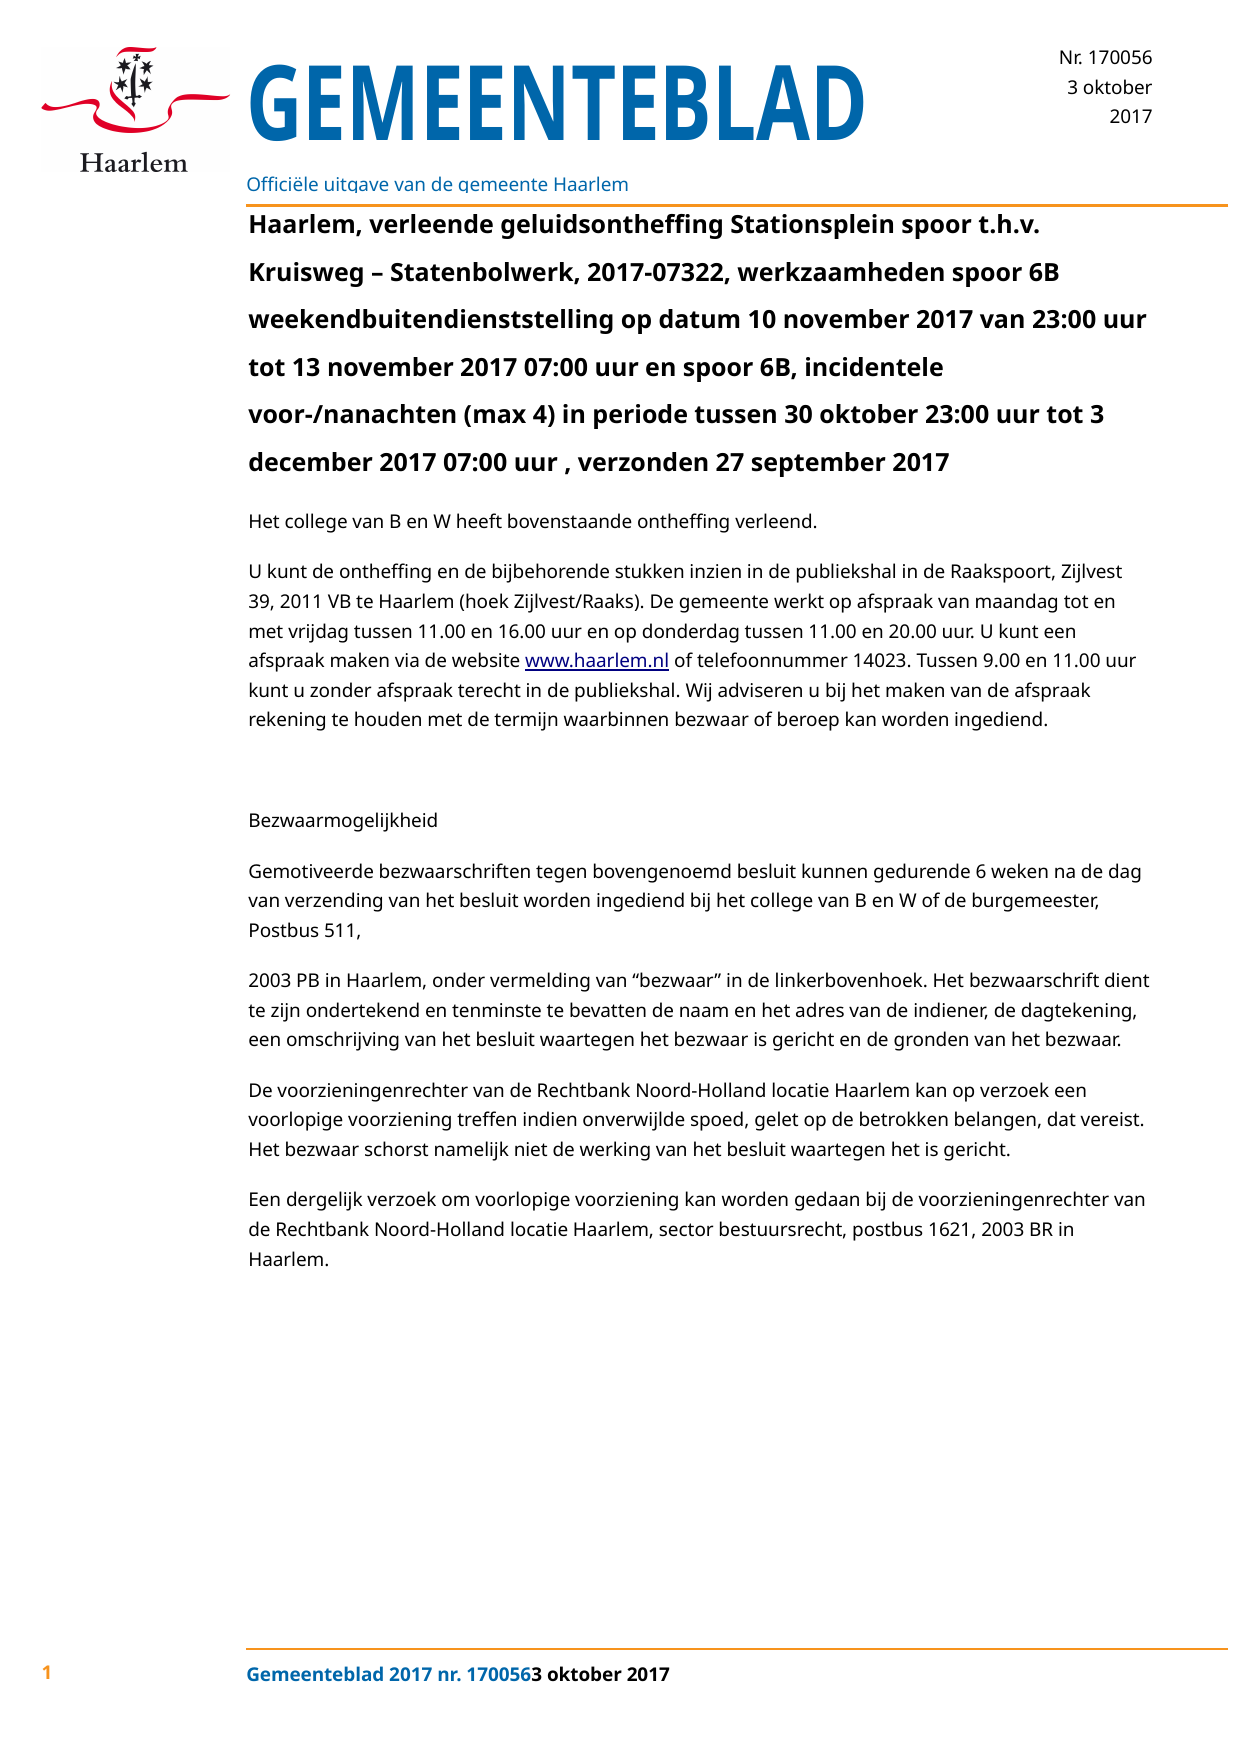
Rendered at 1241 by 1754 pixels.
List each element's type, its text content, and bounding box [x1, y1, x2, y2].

text Het college van B en W heeft bovenstaande ontheffing verleend. [248, 508, 1152, 534]
text U kunt de ontheffing en de bijbehorende stukken inzien in de publiekshal in de Raakspoort, Zijlvest 39, 2011 VB te Haarlem (hoek Zijlvest/Raaks). De gemeente werkt op afspraak van maandag tot en met vrijdag tussen 11.00 en 16.00 uur en op donderdag tussen 11.00 en 20.00 uur. U kunt een afspraak maken via de website www.haarlem.nl of telefoonnummer 14023. Tussen 9.00 en 11.00 uur kunt u zonder afspraak terecht in de publiekshal. Wij adviseren u bij het maken van de afspraak rekening te houden met de termijn waarbinnen bezwaar of beroep kan worden ingediend. [248, 559, 1152, 732]
picture [41, 47, 231, 172]
text Een dergelijk verzoek om voorlopige voorziening kan worden gedaan bij de voorzieningenrechter van de Rechtbank Noord-Holland locatie Haarlem, sector bestuursrecht, postbus 1621, 2003 BR in Haarlem. [248, 1187, 1152, 1272]
text Bezwaarmogelijkheid [248, 807, 1152, 833]
text Gemotiveerde bezwaarschriften tegen bovengenoemd besluit kunnen gedurende 6 weken na de dag van verzending van het besluit worden ingediend bij het college van B en W of de burgemeester, Postbus 511, [248, 858, 1152, 943]
text Haarlem, verleende geluidsontheffing Stationsplein spoor t.h.v. Kruisweg – Statenbolwerk, 2017-07322, werkzaamheden spoor 6B weekendbuitendienststelling op datum 10 november 2017 van 23:00 uur tot 13 november 2017 07:00 uur en spoor 6B, incidentele voor-/nanachten (max 4) in periode tussen 30 oktober 23:00 uur tot 3 december 2017 07:00 uur , verzonden 27 september 2017 [248, 207, 1152, 479]
text De voorzieningenrechter van de Rechtbank Noord-Holland locatie Haarlem kan op verzoek een voorlopige voorziening treffen indien onverwijlde spoed, gelet op de betrokken belangen, dat vereist. Het bezwaar schorst namelijk niet de werking van het besluit waartegen het is gericht. [248, 1077, 1152, 1162]
text 2003 PB in Haarlem, onder vermelding van “bezwaar” in de linkerbovenhoek. Het bezwaarschrift dient te zijn ondertekend en tenminste te bevatten de naam en het adres van de indiener, de dagtekening, een omschrijving van het besluit waartegen het bezwaar is gericht en de gronden van het bezwaar. [248, 967, 1152, 1052]
